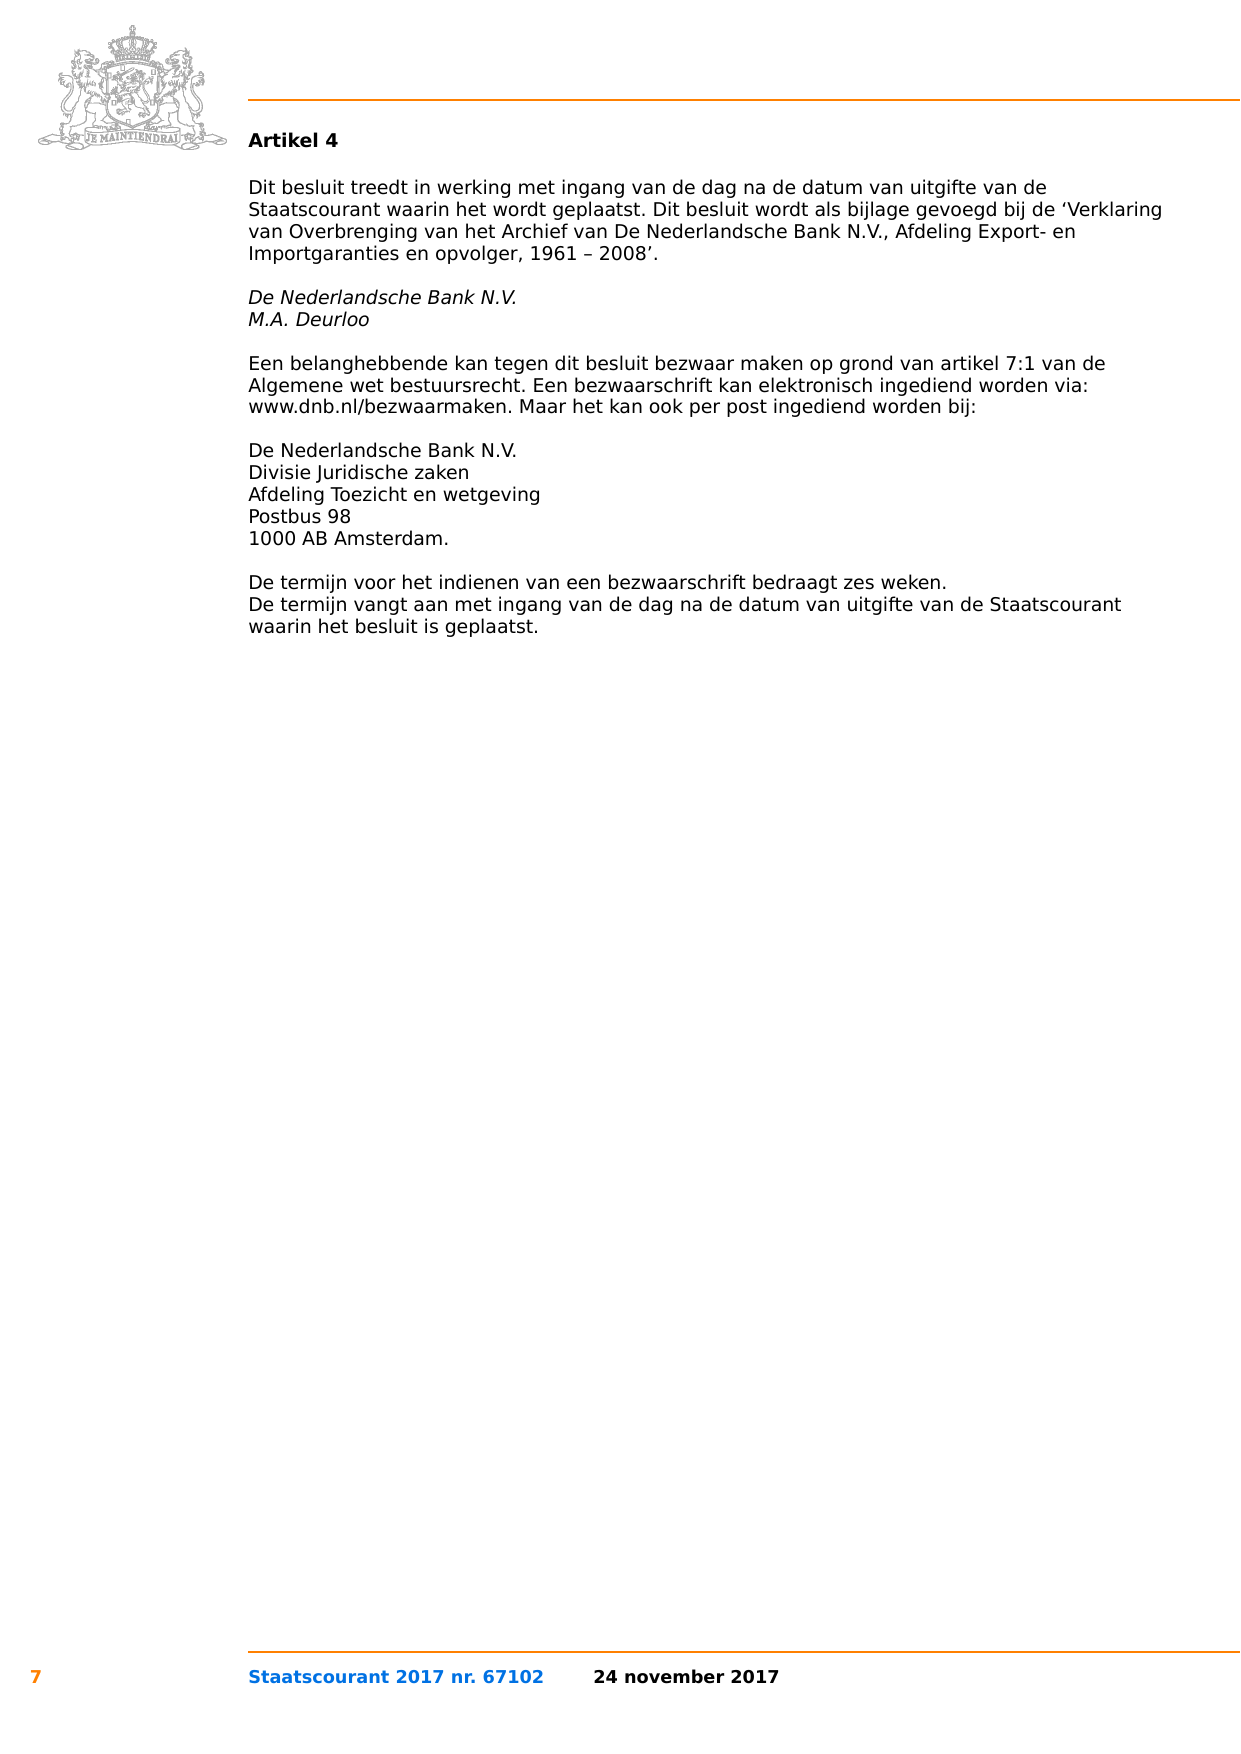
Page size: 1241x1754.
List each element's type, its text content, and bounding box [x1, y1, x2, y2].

text 1000 AB Amsterdam. [248, 528, 1163, 550]
text Dit besluit treedt in werking met ingang van de dag na de datum van uitgifte van de Staatscourant waarin het wordt geplaatst. Dit besluit wordt als bijlage gevoegd bij de ‘Verklaring van Overbrenging van het Archief van De Nederlandsche Bank N.V., Afdeling Export- en Importgaranties en opvolger, 1961 – 2008’. [248, 177, 1163, 265]
text Afdeling Toezicht en wetgeving [248, 484, 1163, 506]
text Postbus 98 [248, 506, 1163, 528]
picture [38, 25, 227, 150]
text De Nederlandsche Bank N.V. M.A. Deurloo [248, 287, 1163, 331]
text De termijn vangt aan met ingang van de dag na de datum van uitgifte van de Staatscourant waarin het besluit is geplaatst. [248, 594, 1163, 638]
text Een belanghebbende kan tegen dit besluit bezwaar maken op grond van artikel 7:1 van de Algemene wet bestuursrecht. Een bezwaarschrift kan elektronisch ingediend worden via: www.dnb.nl/bezwaarmaken. Maar het kan ook per post ingediend worden bij: [248, 352, 1163, 418]
subtitle Artikel 4 [248, 130, 1163, 152]
text De termijn voor het indienen van een bezwaarschrift bedraagt zes weken. [248, 572, 1163, 594]
text Divisie Juridische zaken [248, 462, 1163, 484]
text De Nederlandsche Bank N.V. [248, 440, 1163, 462]
